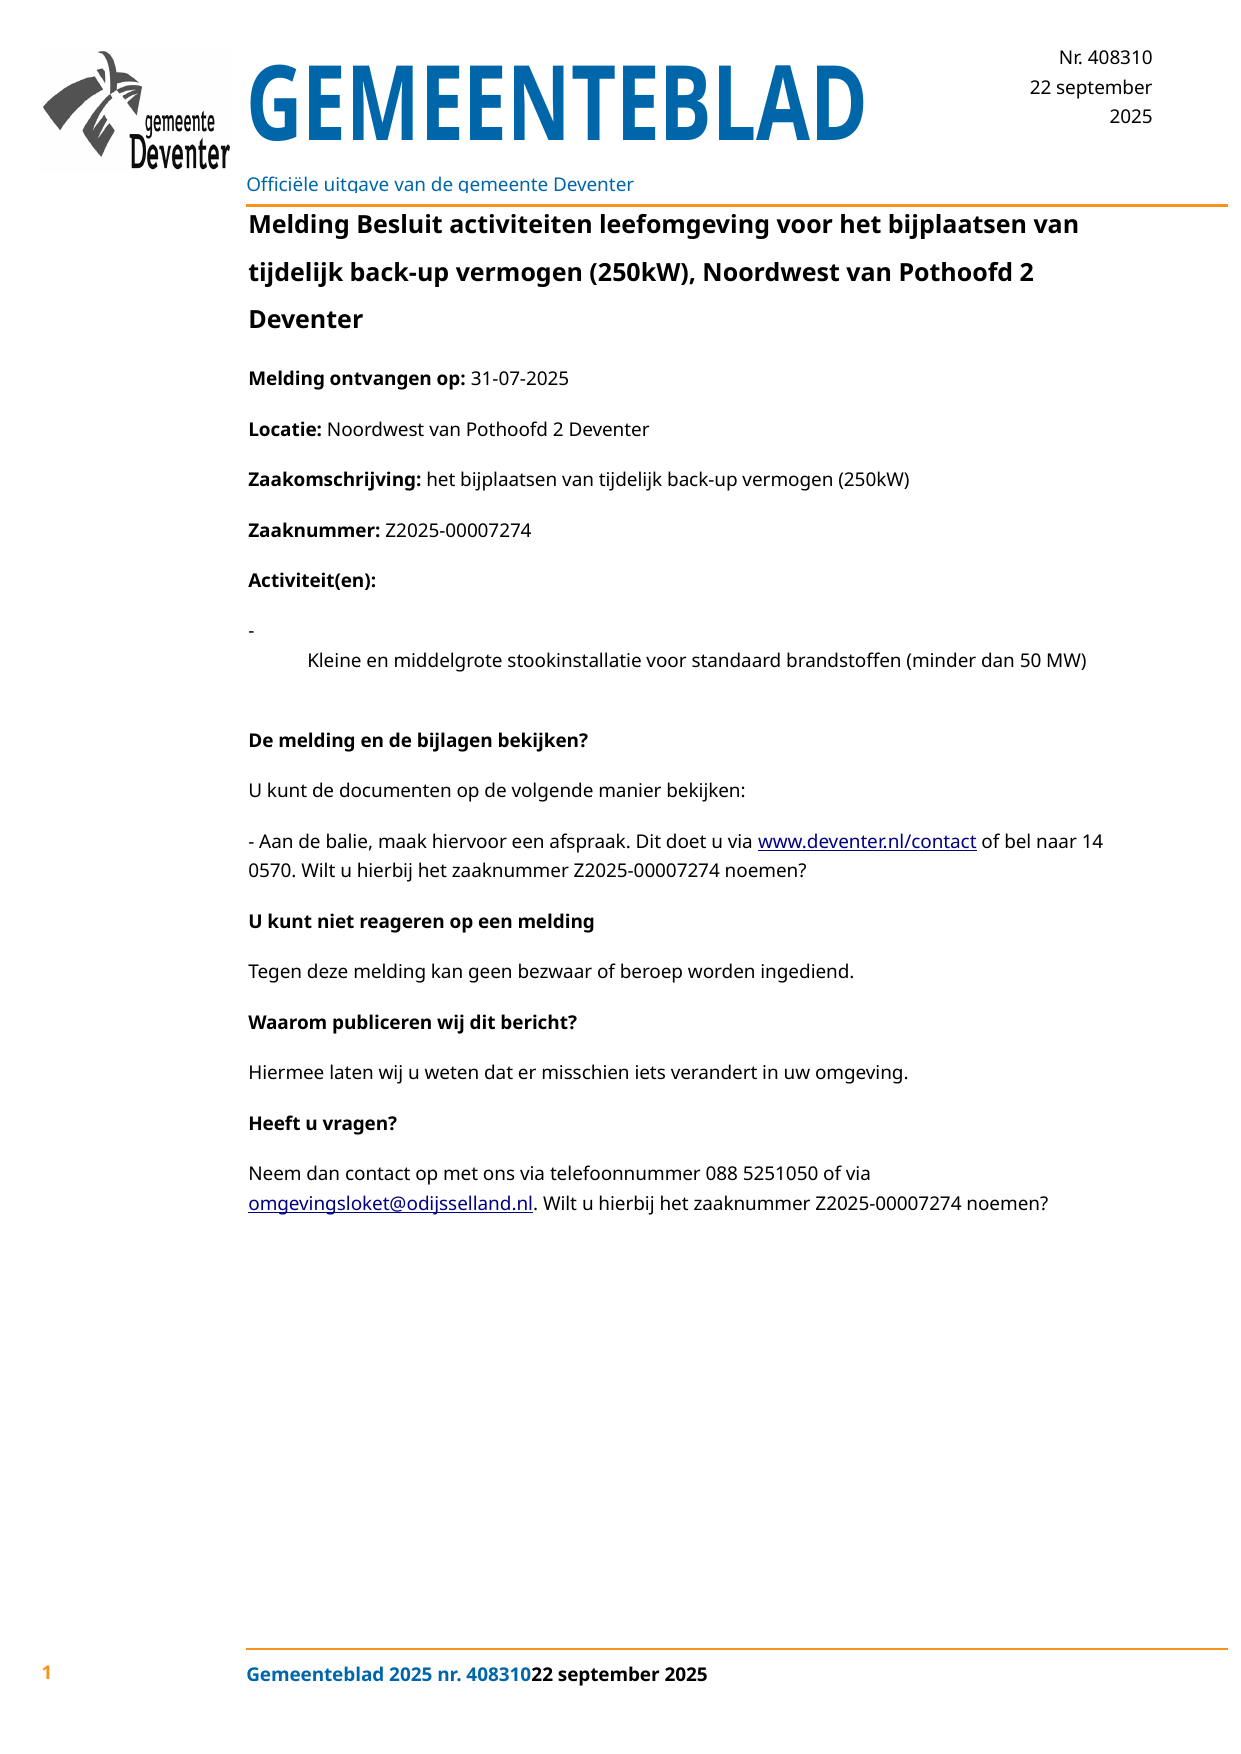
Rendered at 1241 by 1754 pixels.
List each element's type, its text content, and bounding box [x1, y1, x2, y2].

text - Aan de balie, maak hiervoor een afspraak. Dit doet u via www.deventer.nl/contact of bel naar 14 0570. Wilt u hierbij het zaaknummer Z2025-00007274 noemen? [248, 828, 1152, 883]
text Melding ontvangen op: 31-07-2025 [248, 366, 1152, 391]
text Hiermee laten wij u weten dat er misschien iets verandert in uw omgeving. [248, 1059, 1152, 1085]
text Waarom publiceren wij dit bericht? [248, 1009, 1152, 1034]
text Locatie: Noordwest van Pothoofd 2 Deventer [248, 416, 1152, 442]
text U kunt niet reageren op een melding [248, 908, 1152, 934]
list Kleine en middelgrote stookinstallatie voor standaard brandstoffen (minder dan 50 MW) [248, 647, 1152, 673]
text De melding en de bijlagen bekijken? [248, 727, 1152, 753]
text Heeft u vragen? [248, 1110, 1152, 1135]
text U kunt de documenten op de volgende manier bekijken: [248, 778, 1152, 803]
text Neem dan contact op met ons via telefoonnummer 088 5251050 of via omgevingsloket@odijsselland.nl. Wilt u hierbij het zaaknummer Z2025-00007274 noemen? [248, 1160, 1152, 1215]
text Zaaknummer: Z2025-00007274 [248, 517, 1152, 542]
text Zaakomschrijving: het bijplaatsen van tijdelijk back-up vermogen (250kW) [248, 466, 1152, 492]
text Tegen deze melding kan geen bezwaar of beroep worden ingediend. [248, 958, 1152, 984]
text Activiteit(en): [248, 567, 1152, 593]
picture [41, 47, 231, 172]
text Melding Besluit activiteiten leefomgeving voor het bijplaatsen van tijdelijk back-up vermogen (250kW), Noordwest van Pothoofd 2 Deventer [248, 207, 1152, 336]
